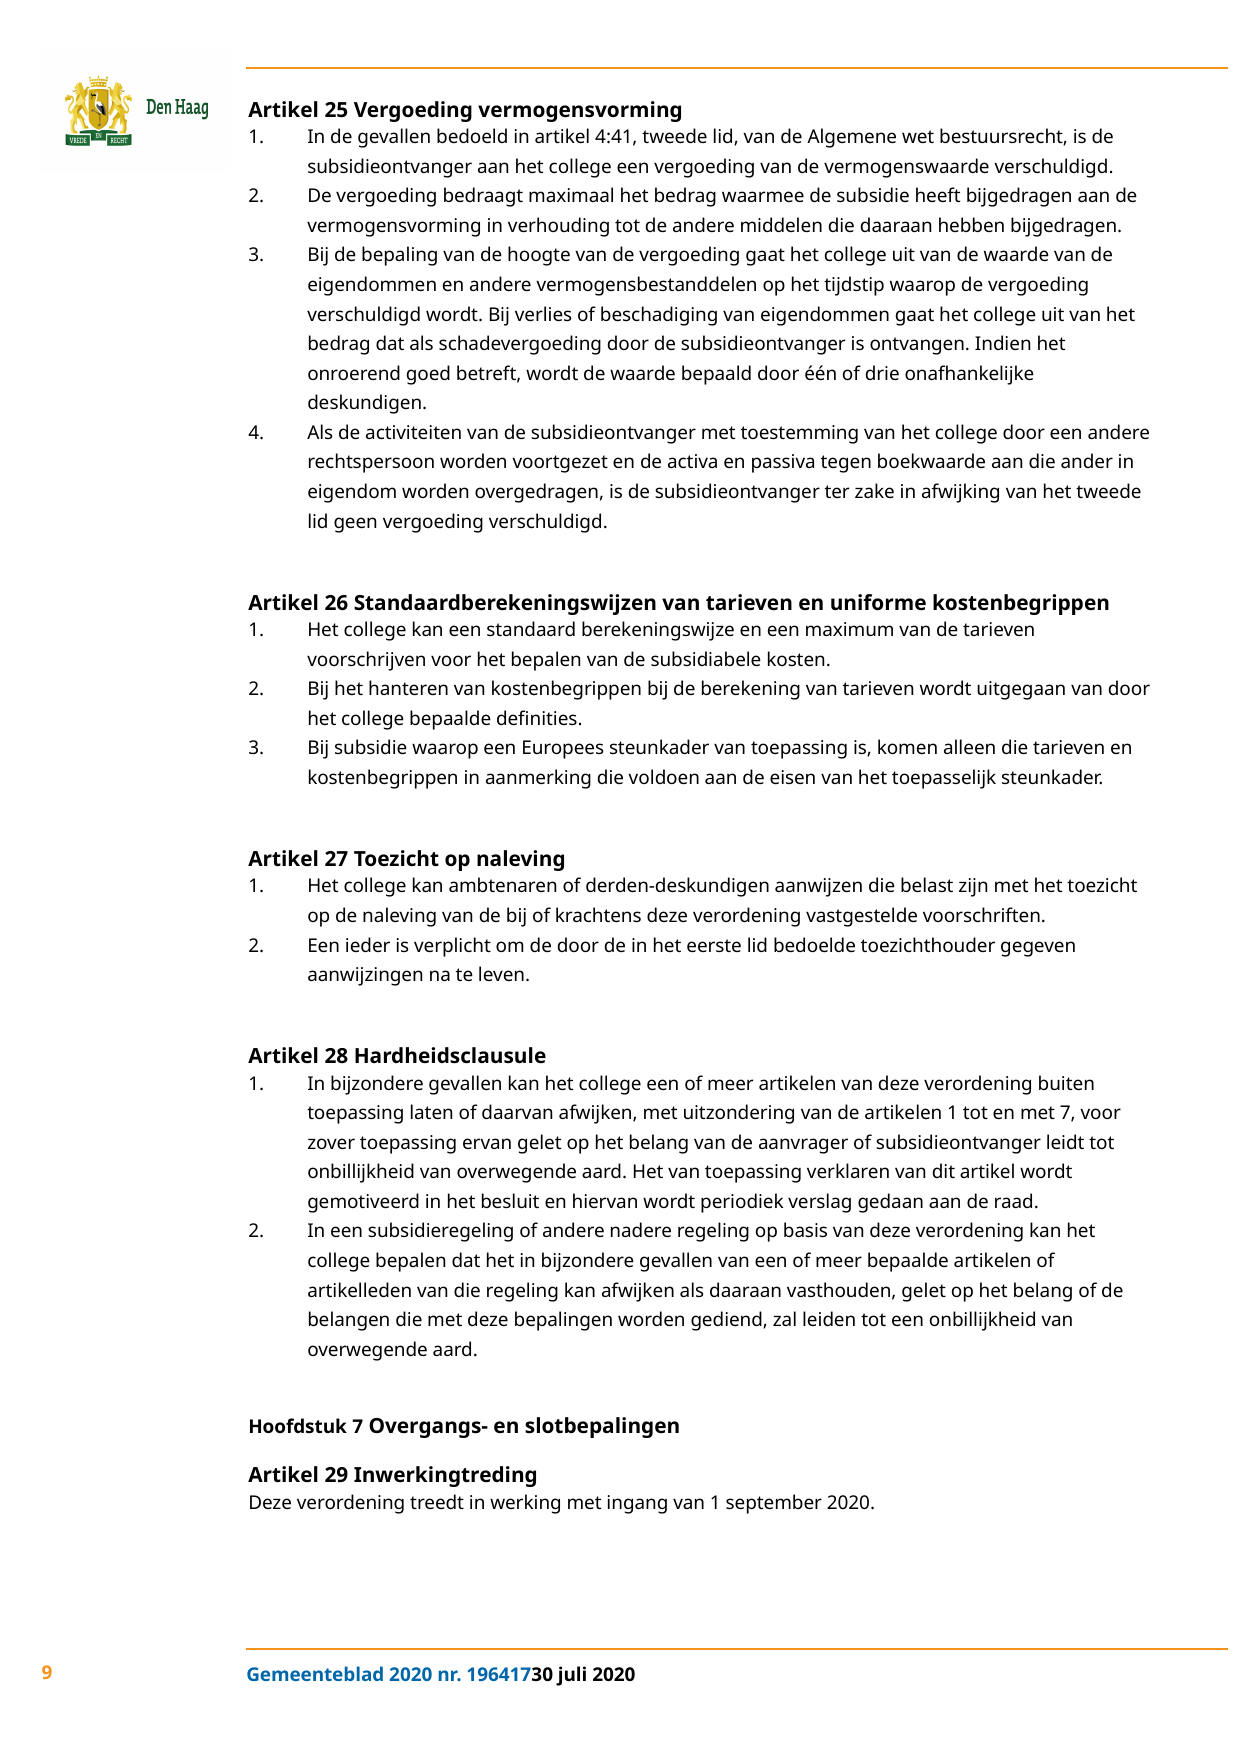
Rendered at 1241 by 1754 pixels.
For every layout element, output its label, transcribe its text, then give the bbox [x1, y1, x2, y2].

text Artikel 25 Vergoeding vermogensvorming [248, 95, 1152, 123]
list In de gevallen bedoeld in artikel 4:41, tweede lid, van de Algemene wet bestuursrecht, is de subsidieontvanger aan het college een vergoeding van de vermogenswaarde verschuldigd. [248, 123, 1152, 178]
text Artikel 28 Hardheidsclausule [248, 1041, 1152, 1070]
list De vergoeding bedraagt maximaal het bedrag waarmee de subsidie heeft bijgedragen aan de vermogensvorming in verhouding tot de andere middelen die daaraan hebben bijgedragen. [248, 182, 1152, 238]
list Een ieder is verplicht om de door de in het eerste lid bedoelde toezichthouder gegeven aanwijzingen na te leven. [248, 932, 1152, 987]
list Het college kan ambtenaren of derden-deskundigen aanwijzen die belast zijn met het toezicht op de naleving van de bij of krachtens deze verordening vastgestelde voorschriften. [248, 873, 1152, 928]
list In bijzondere gevallen kan het college een of meer artikelen van deze verordening buiten toepassing laten of daarvan afwijken, met uitzondering van de artikelen 1 tot en met 7, voor zover toepassing ervan gelet op het belang van de aanvrager of subsidieontvanger leidt tot onbillijkheid van overwegende aard. Het van toepassing verklaren van dit artikel wordt gemotiveerd in het besluit en hiervan wordt periodiek verslag gedaan aan de raad. [248, 1070, 1152, 1214]
list Als de activiteiten van de subsidieontvanger met toestemming van het college door een andere rechtspersoon worden voortgezet en de activa en passiva tegen boekwaarde aan die ander in eigendom worden overgedragen, is de subsidieontvanger ter zake in afwijking van het tweede lid geen vergoeding verschuldigd. [248, 419, 1152, 533]
picture [41, 47, 231, 172]
list In een subsidieregeling of andere nadere regeling op basis van deze verordening kan het college bepalen dat het in bijzondere gevallen van een of meer bepaalde artikelen of artikelleden van die regeling kan afwijken als daaraan vasthouden, gelet op het belang of de belangen die met deze bepalingen worden gediend, zal leiden tot een onbillijkheid van overwegende aard. [248, 1218, 1152, 1362]
text Artikel 27 Toezicht op naleving [248, 844, 1152, 873]
list Bij de bepaling van de hoogte van de vergoeding gaat het college uit van de waarde van de eigendommen en andere vermogensbestanddelen op het tijdstip waarop de vergoeding verschuldigd wordt. Bij verlies of beschadiging van eigendommen gaat het college uit van het bedrag dat als schadevergoeding door de subsidieontvanger is ontvangen. Indien het onroerend goed betreft, wordt de waarde bepaald door één of drie onafhankelijke deskundigen. [248, 242, 1152, 415]
text Artikel 26 Standaardberekeningswijzen van tarieven en uniforme kostenbegrippen [248, 588, 1152, 616]
text Deze verordening treedt in werking met ingang van 1 september 2020. [248, 1489, 1152, 1515]
text Hoofdstuk 7 Overgangs- en slotbepalingen [248, 1411, 1152, 1440]
list Bij subsidie waarop een Europees steunkader van toepassing is, komen alleen die tarieven en kostenbegrippen in aanmerking die voldoen aan de eisen van het toepasselijk steunkader. [248, 734, 1152, 790]
list Bij het hanteren van kostenbegrippen bij de berekening van tarieven wordt uitgegaan van door het college bepaalde definities. [248, 675, 1152, 731]
text Artikel 29 Inwerkingtreding [248, 1461, 1152, 1489]
list Het college kan een standaard berekeningswijze en een maximum van de tarieven voorschrijven voor het bepalen van de subsidiabele kosten. [248, 616, 1152, 672]
